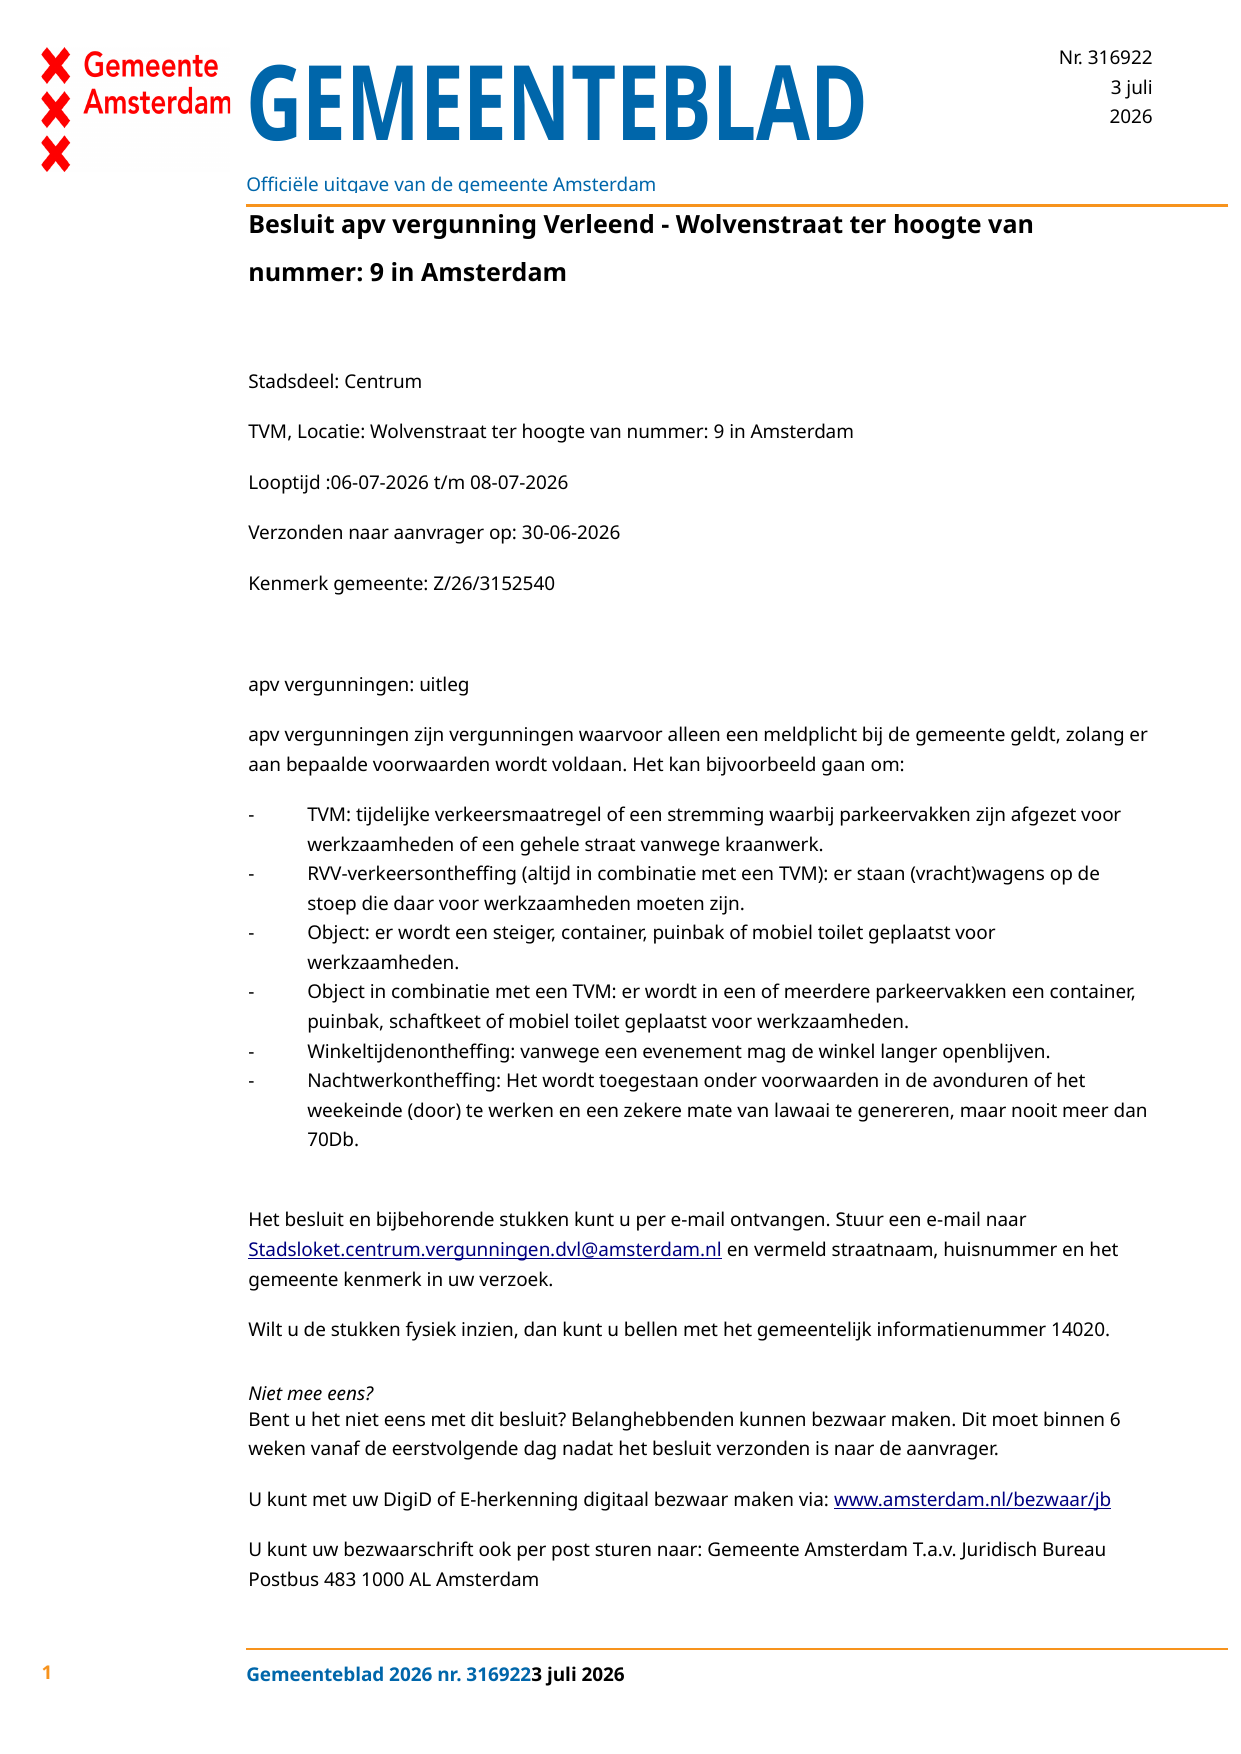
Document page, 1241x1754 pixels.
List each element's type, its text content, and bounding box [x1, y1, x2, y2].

text Verzonden naar aanvrager op: 30-06-2026 [248, 519, 1152, 545]
text Stadsdeel: Centrum [248, 368, 1152, 394]
list Winkeltijdenontheffing: vanwege een evenement mag de winkel langer openblijven. [248, 1038, 1152, 1064]
text TVM, Locatie: Wolvenstraat ter hoogte van nummer: 9 in Amsterdam [248, 419, 1152, 444]
text Bent u het niet eens met dit besluit? Belanghebbenden kunnen bezwaar maken. Dit moet binnen 6 weken vanaf de eerstvolgende dag nadat het besluit verzonden is naar de aanvrager. [248, 1406, 1152, 1461]
text U kunt met uw DigiD of E-herkenning digitaal bezwaar maken via: www.amsterdam.nl/bezwaar/jb [248, 1486, 1152, 1512]
text Looptijd :06-07-2026 t/m 08-07-2026 [248, 469, 1152, 495]
list TVM: tijdelijke verkeersmaatregel of een stremming waarbij parkeervakken zijn afgezet voor werkzaamheden of een gehele straat vanwege kraanwerk. [248, 801, 1152, 857]
text apv vergunningen: uitleg [248, 671, 1152, 697]
list Object: er wordt een steiger, container, puinbak of mobiel toilet geplaatst voor werkzaamheden. [248, 919, 1152, 975]
text Het besluit en bijbehorende stukken kunt u per e-mail ontvangen. Stuur een e-mail naar Stadsloket.centrum.vergunningen.dvl@amsterdam.nl en vermeld straatnaam, huisnummer en het gemeente kenmerk in uw verzoek. [248, 1207, 1152, 1292]
text apv vergunningen zijn vergunningen waarvoor alleen een meldplicht bij de gemeente geldt, zolang er aan bepaalde voorwaarden wordt voldaan. Het kan bijvoorbeeld gaan om: [248, 721, 1152, 777]
list Nachtwerkontheffing: Het wordt toegestaan onder voorwaarden in de avonduren of het weekeinde (door) te werken en een zekere mate van lawaai te genereren, maar nooit meer dan 70Db. [248, 1067, 1152, 1152]
text Besluit apv vergunning Verleend - Wolvenstraat ter hoogte van nummer: 9 in Amsterdam [248, 207, 1152, 288]
list RVV-verkeersontheffing (altijd in combinatie met een TVM): er staan (vracht)wagens op de stoep die daar voor werkzaamheden moeten zijn. [248, 860, 1152, 916]
text U kunt uw bezwaarschrift ook per post sturen naar: Gemeente Amsterdam T.a.v. Juridisch Bureau Postbus 483 1000 AL Amsterdam [248, 1536, 1152, 1592]
text Kenmerk gemeente: Z/26/3152540 [248, 570, 1152, 596]
picture [41, 47, 231, 172]
list Object in combinatie met een TVM: er wordt in een of meerdere parkeervakken een container, puinbak, schaftkeet of mobiel toilet geplaatst voor werkzaamheden. [248, 979, 1152, 1034]
text Wilt u de stukken fysiek inzien, dan kunt u bellen met het gemeentelijk informatienummer 14020. [248, 1316, 1152, 1342]
text Niet mee eens? [248, 1380, 1152, 1406]
